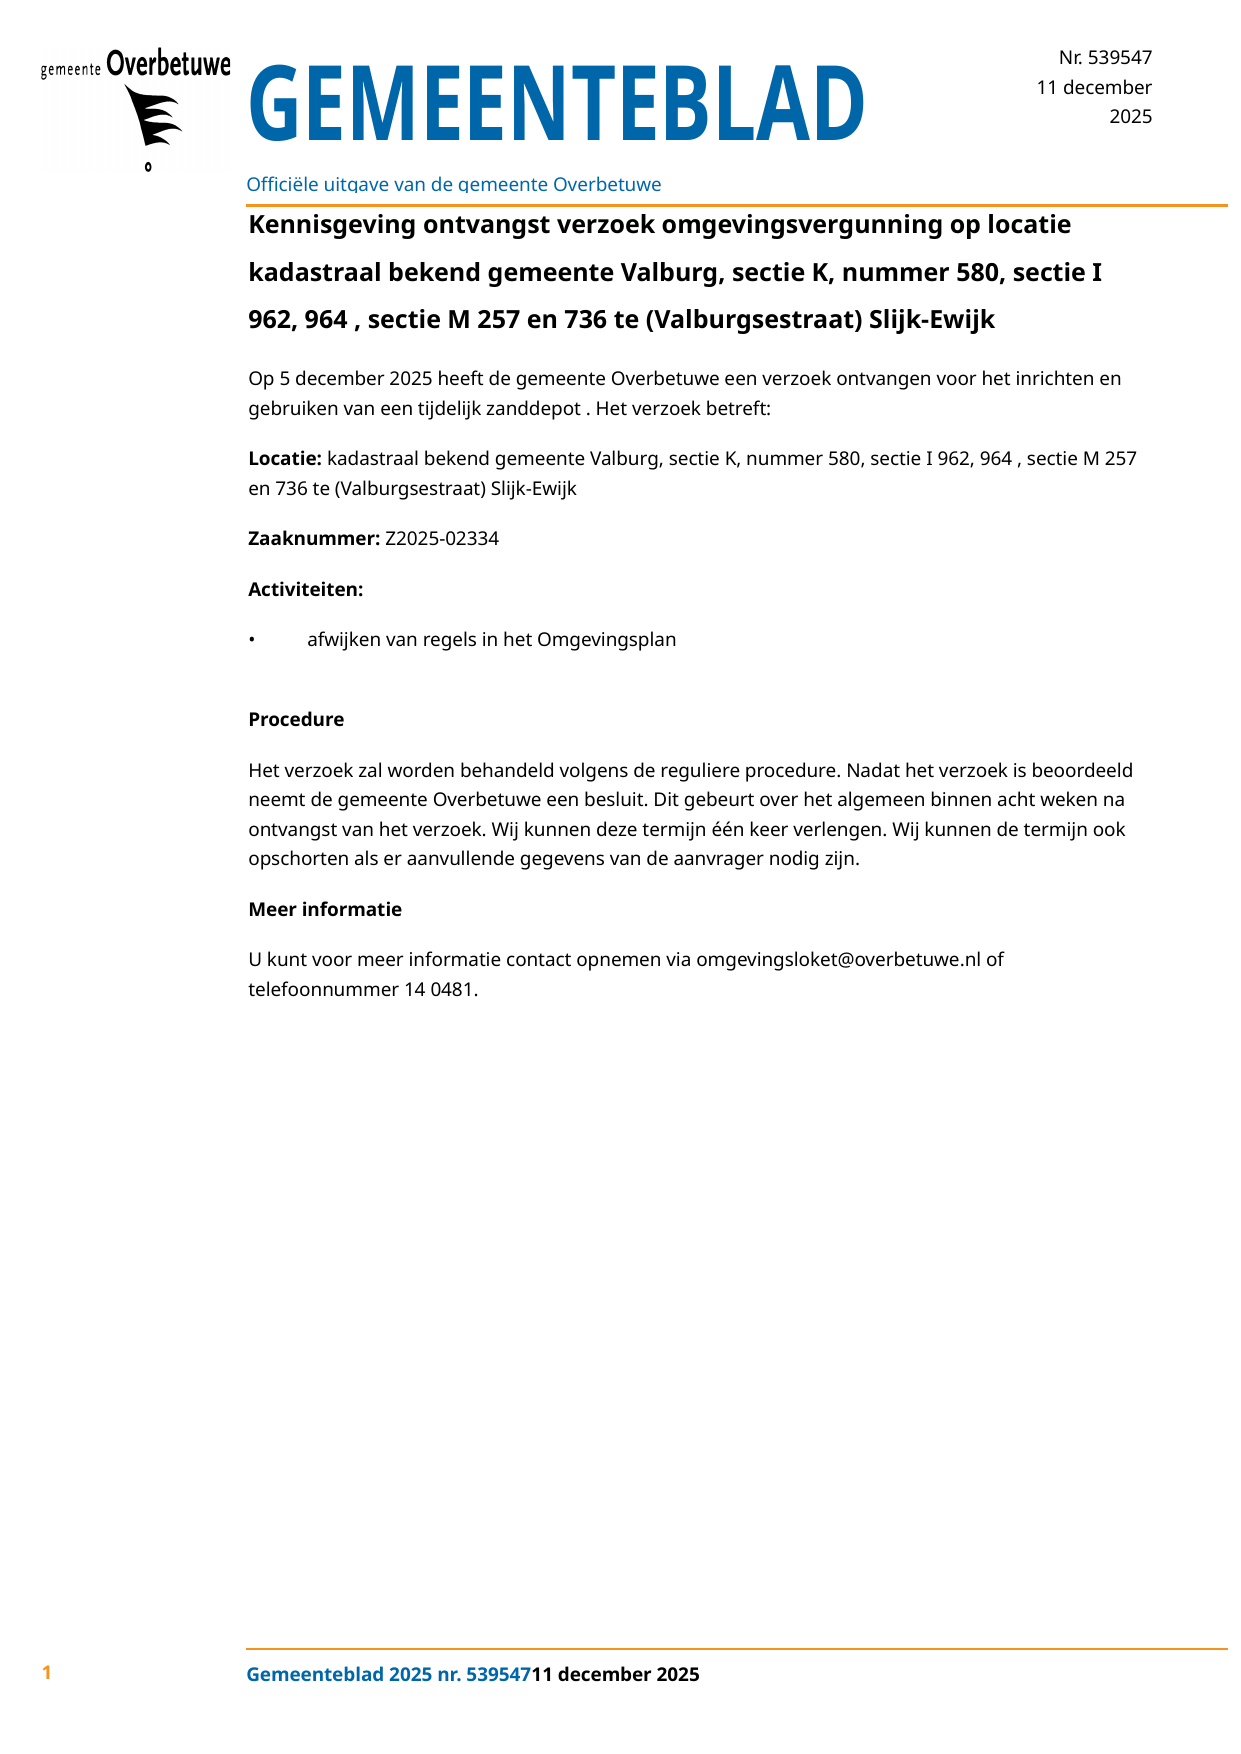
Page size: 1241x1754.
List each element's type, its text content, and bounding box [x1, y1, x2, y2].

text Het verzoek zal worden behandeld volgens de reguliere procedure. Nadat het verzoek is beoordeeld neemt de gemeente Overbetuwe een besluit. Dit gebeurt over het algemeen binnen acht weken na ontvangst van het verzoek. Wij kunnen deze termijn één keer verlengen. Wij kunnen de termijn ook opschorten als er aanvullende gegevens van de aanvrager nodig zijn. [248, 757, 1152, 871]
text U kunt voor meer informatie contact opnemen via omgevingsloket@overbetuwe.nl of telefoonnummer 14 0481. [248, 946, 1152, 1002]
picture [41, 47, 231, 172]
text Locatie: kadastraal bekend gemeente Valburg, sectie K, nummer 580, sectie I 962, 964 , sectie M 257 en 736 te (Valburgsestraat) Slijk-Ewijk [248, 446, 1152, 501]
text Zaaknummer: Z2025-02334 [248, 526, 1152, 551]
text Procedure [248, 706, 1152, 732]
list afwijken van regels in het Omgevingsplan [248, 626, 1152, 652]
text Kennisgeving ontvangst verzoek omgevingsvergunning op locatie kadastraal bekend gemeente Valburg, sectie K, nummer 580, sectie I 962, 964 , sectie M 257 en 736 te (Valburgsestraat) Slijk-Ewijk [248, 207, 1152, 336]
text Meer informatie [248, 896, 1152, 922]
text Op 5 december 2025 heeft de gemeente Overbetuwe een verzoek ontvangen voor het inrichten en gebruiken van een tijdelijk zanddepot . Het verzoek betreft: [248, 366, 1152, 421]
text Activiteiten: [248, 576, 1152, 602]
